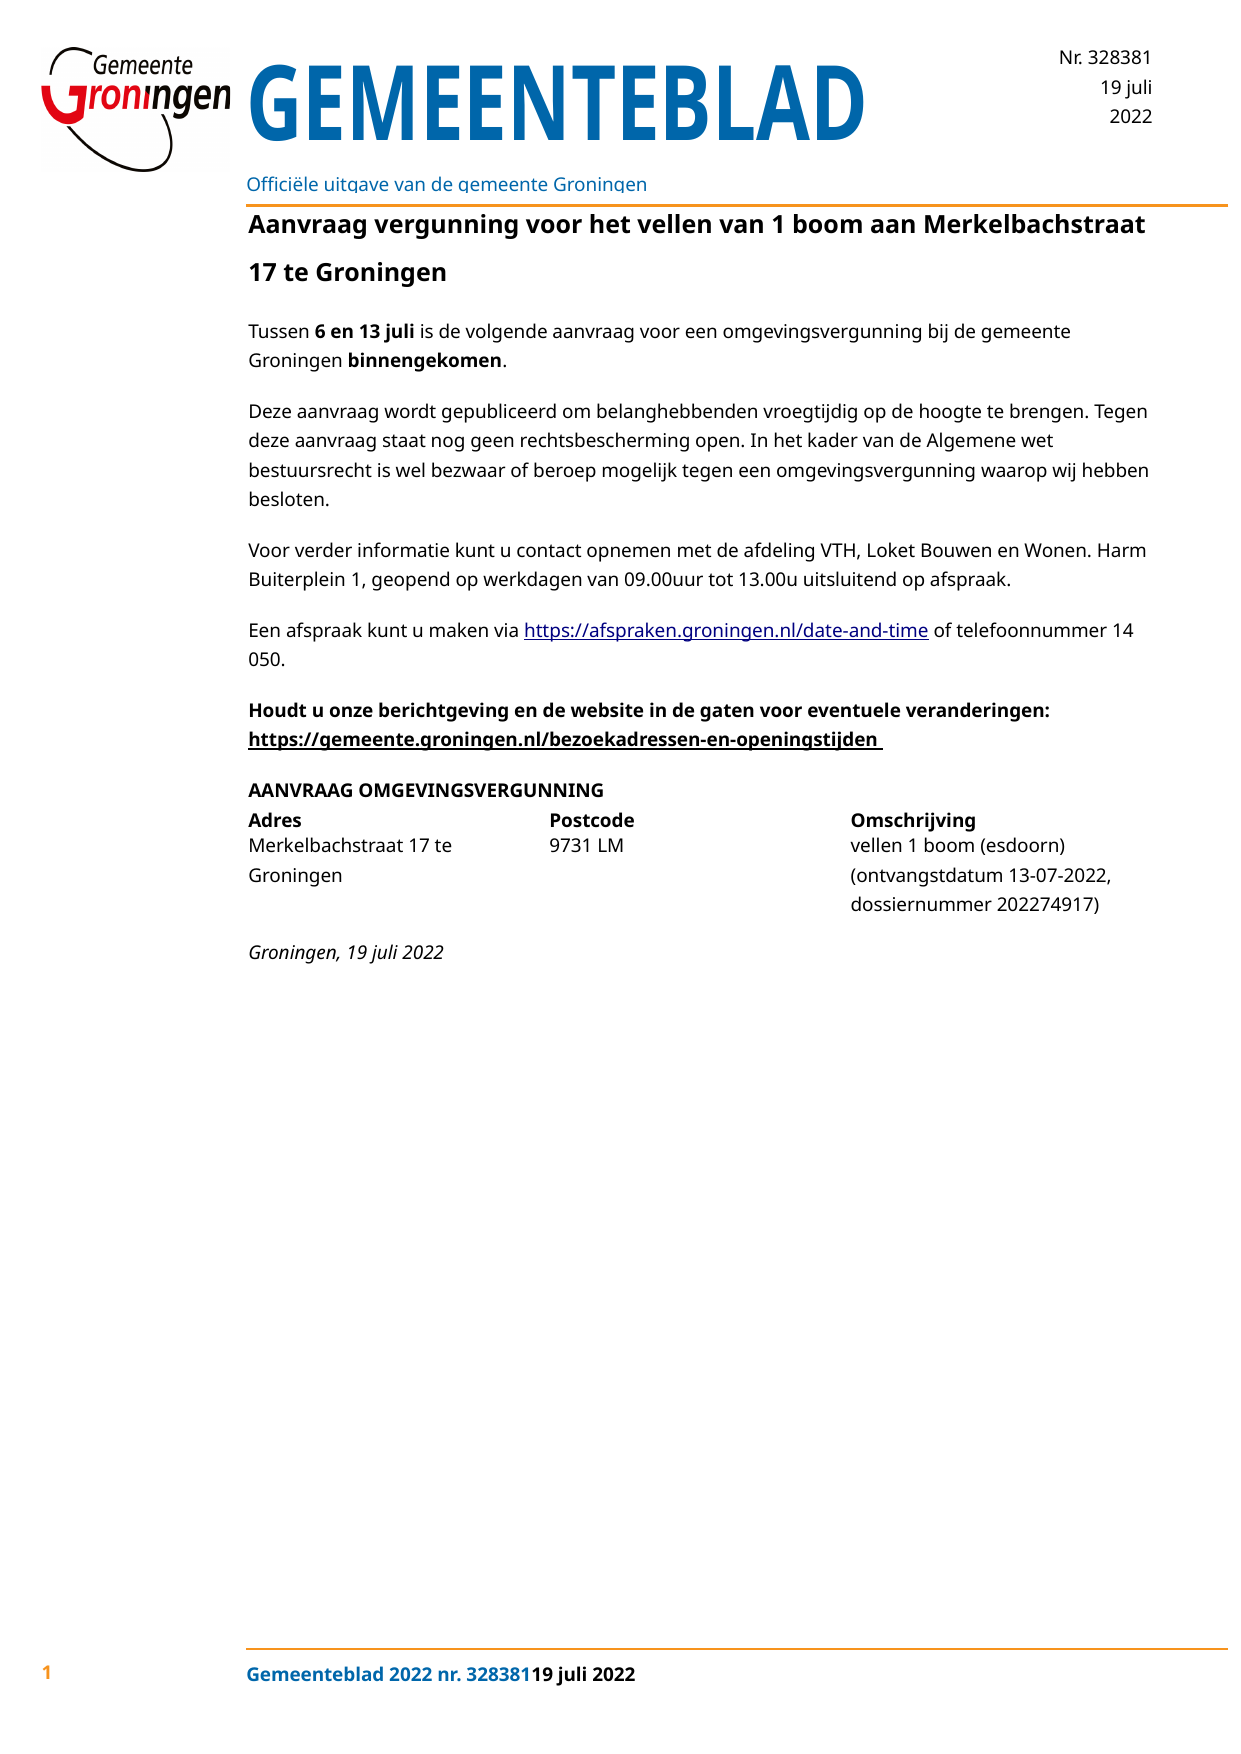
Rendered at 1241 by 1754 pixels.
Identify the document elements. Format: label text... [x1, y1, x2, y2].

text AANVRAAG OMGEVINGSVERGUNNING [248, 777, 1152, 803]
picture [41, 47, 231, 172]
text Deze aanvraag wordt gepubliceerd om belanghebbenden vroegtijdig op de hoogte te brengen. Tegen deze aanvraag staat nog geen rechtsbescherming open. In het kader van de Algemene wet bestuursrecht is wel bezwaar of beroep mogelijk tegen een omgevingsvergunning waarop wij hebben besloten. [248, 398, 1152, 512]
text Tussen 6 en 13 juli is de volgende aanvraag voor een omgevingsvergunning bij de gemeente Groningen binnengekomen. [248, 318, 1152, 373]
text Aanvraag vergunning voor het vellen van 1 boom aan Merkelbachstraat 17 te Groningen [248, 207, 1152, 288]
table_header Omschrijving [850, 807, 1152, 832]
table_cell vellen 1 boom (esdoorn) (ontvangstdatum 13-07-2022, dossiernummer 202274917) [850, 833, 1152, 917]
table_header Postcode [549, 807, 850, 832]
table_cell Merkelbachstraat 17 te Groningen [248, 833, 549, 917]
table_cell 9731 LM [549, 833, 850, 917]
text Groningen, 19 juli 2022 [248, 939, 1152, 964]
text Houdt u onze berichtgeving en de website in de gaten voor eventuele veranderingen: https://gemeente.groningen.nl/bezoekadressen-en-openingstijden [248, 697, 1152, 752]
table_header Adres [248, 807, 549, 832]
text Een afspraak kunt u maken via https://afspraken.groningen.nl/date-and-time of telefoonnummer 14 050. [248, 617, 1152, 672]
text Voor verder informatie kunt u contact opnemen met de afdeling VTH, Loket Bouwen en Wonen. Harm Buiterplein 1, geopend op werkdagen van 09.00uur tot 13.00u uitsluitend op afspraak. [248, 537, 1152, 592]
